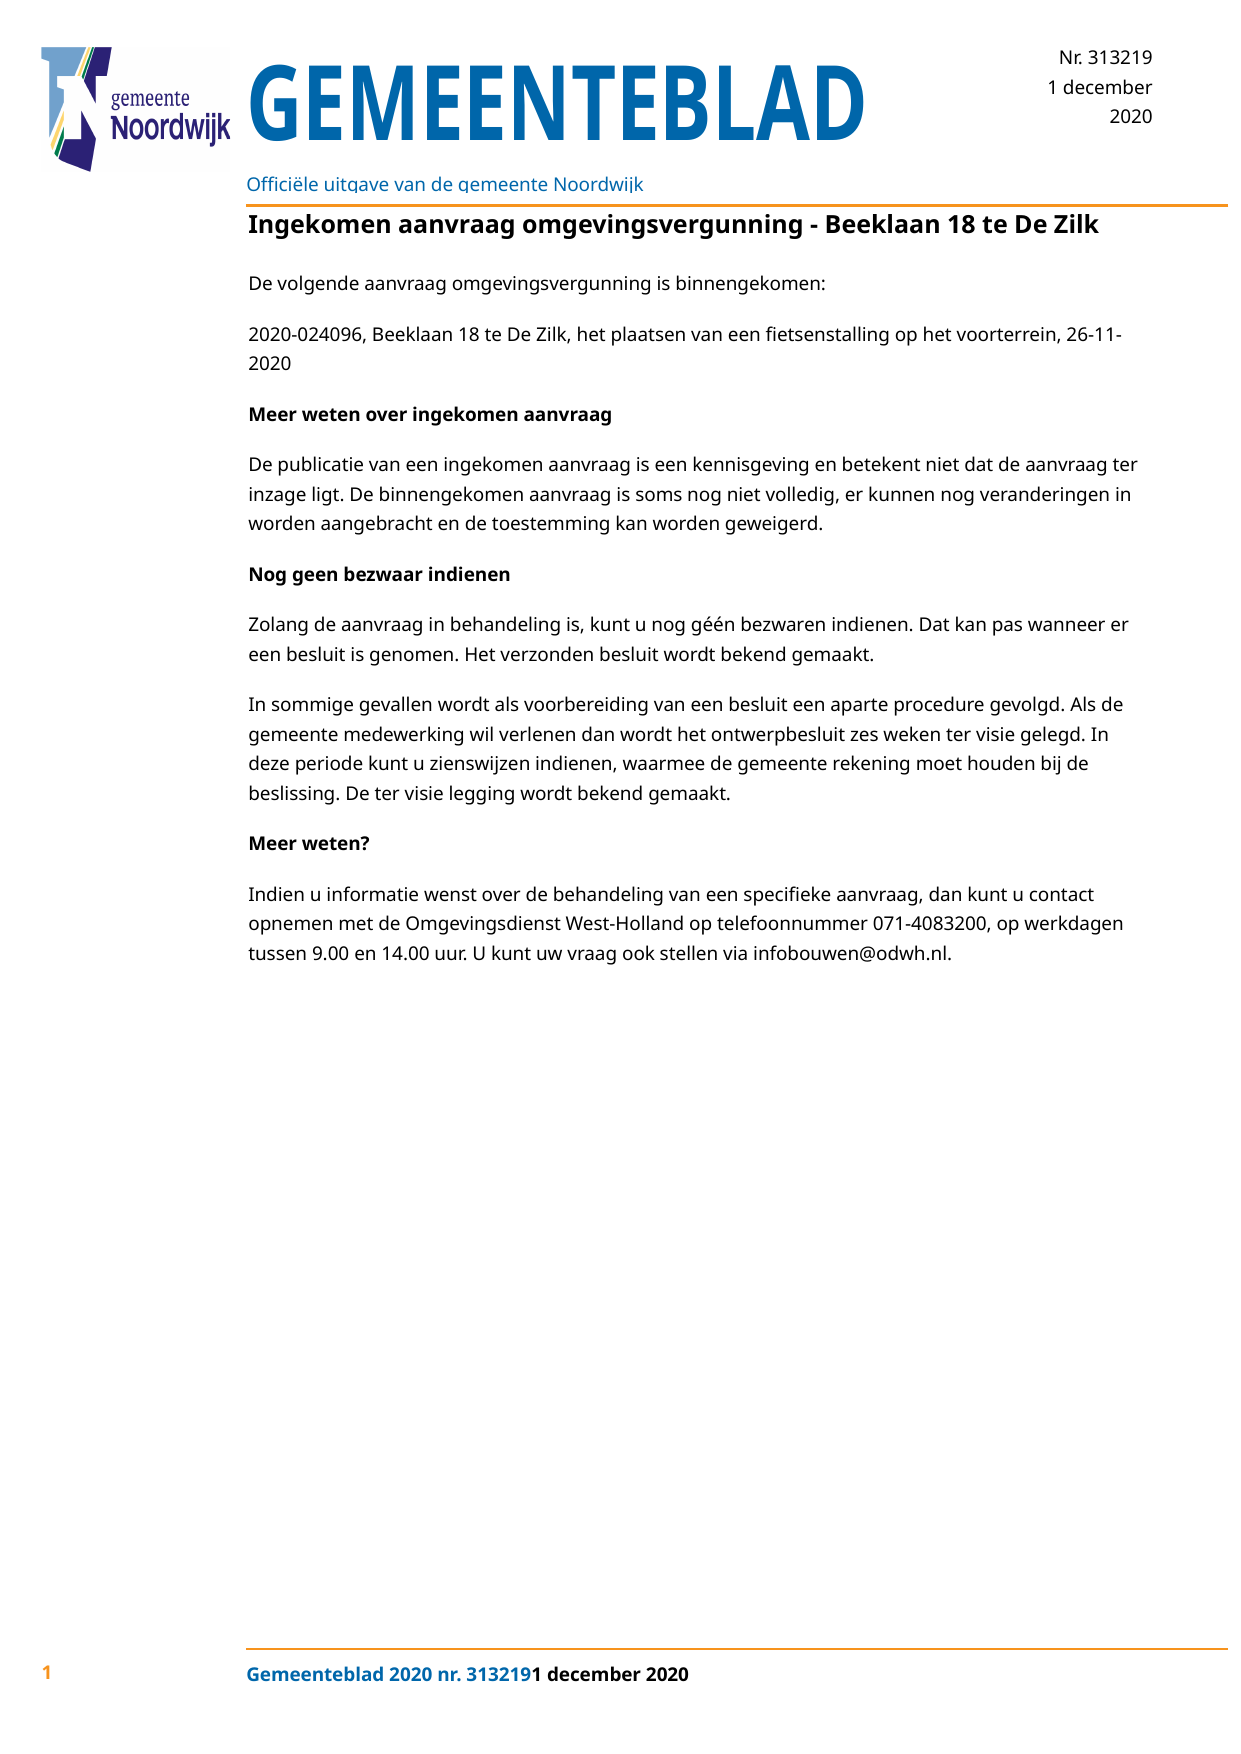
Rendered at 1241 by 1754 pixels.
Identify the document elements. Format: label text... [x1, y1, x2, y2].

text Ingekomen aanvraag omgevingsvergunning - Beeklaan 18 te De Zilk [248, 207, 1152, 241]
text 2020-024096, Beeklaan 18 te De Zilk, het plaatsen van een fietsenstalling op het voorterrein, 26-11-2020 [248, 321, 1152, 376]
text In sommige gevallen wordt als voorbereiding van een besluit een aparte procedure gevolgd. Als de gemeente medewerking wil verlenen dan wordt het ontwerpbesluit zes weken ter visie gelegd. In deze periode kunt u zienswijzen indienen, waarmee de gemeente rekening moet houden bij de beslissing. De ter visie legging wordt bekend gemaakt. [248, 691, 1152, 806]
text Meer weten? [248, 830, 1152, 856]
text Zolang de aanvraag in behandeling is, kunt u nog géén bezwaren indienen. Dat kan pas wanneer er een besluit is genomen. Het verzonden besluit wordt bekend gemaakt. [248, 611, 1152, 666]
text De publicatie van een ingekomen aanvraag is een kennisgeving en betekent niet dat de aanvraag ter inzage ligt. De binnengekomen aanvraag is soms nog niet volledig, er kunnen nog veranderingen in worden aangebracht en de toestemming kan worden geweigerd. [248, 451, 1152, 536]
text Nog geen bezwaar indienen [248, 561, 1152, 586]
text Indien u informatie wenst over de behandeling van een specifieke aanvraag, dan kunt u contact opnemen met de Omgevingsdienst West-Holland op telefoonnummer 071-4083200, op werkdagen tussen 9.00 en 14.00 uur. U kunt uw vraag ook stellen via infobouwen@odwh.nl. [248, 881, 1152, 966]
text Meer weten over ingekomen aanvraag [248, 401, 1152, 426]
text De volgende aanvraag omgevingsvergunning is binnengekomen: [248, 270, 1152, 296]
picture [41, 47, 231, 172]
